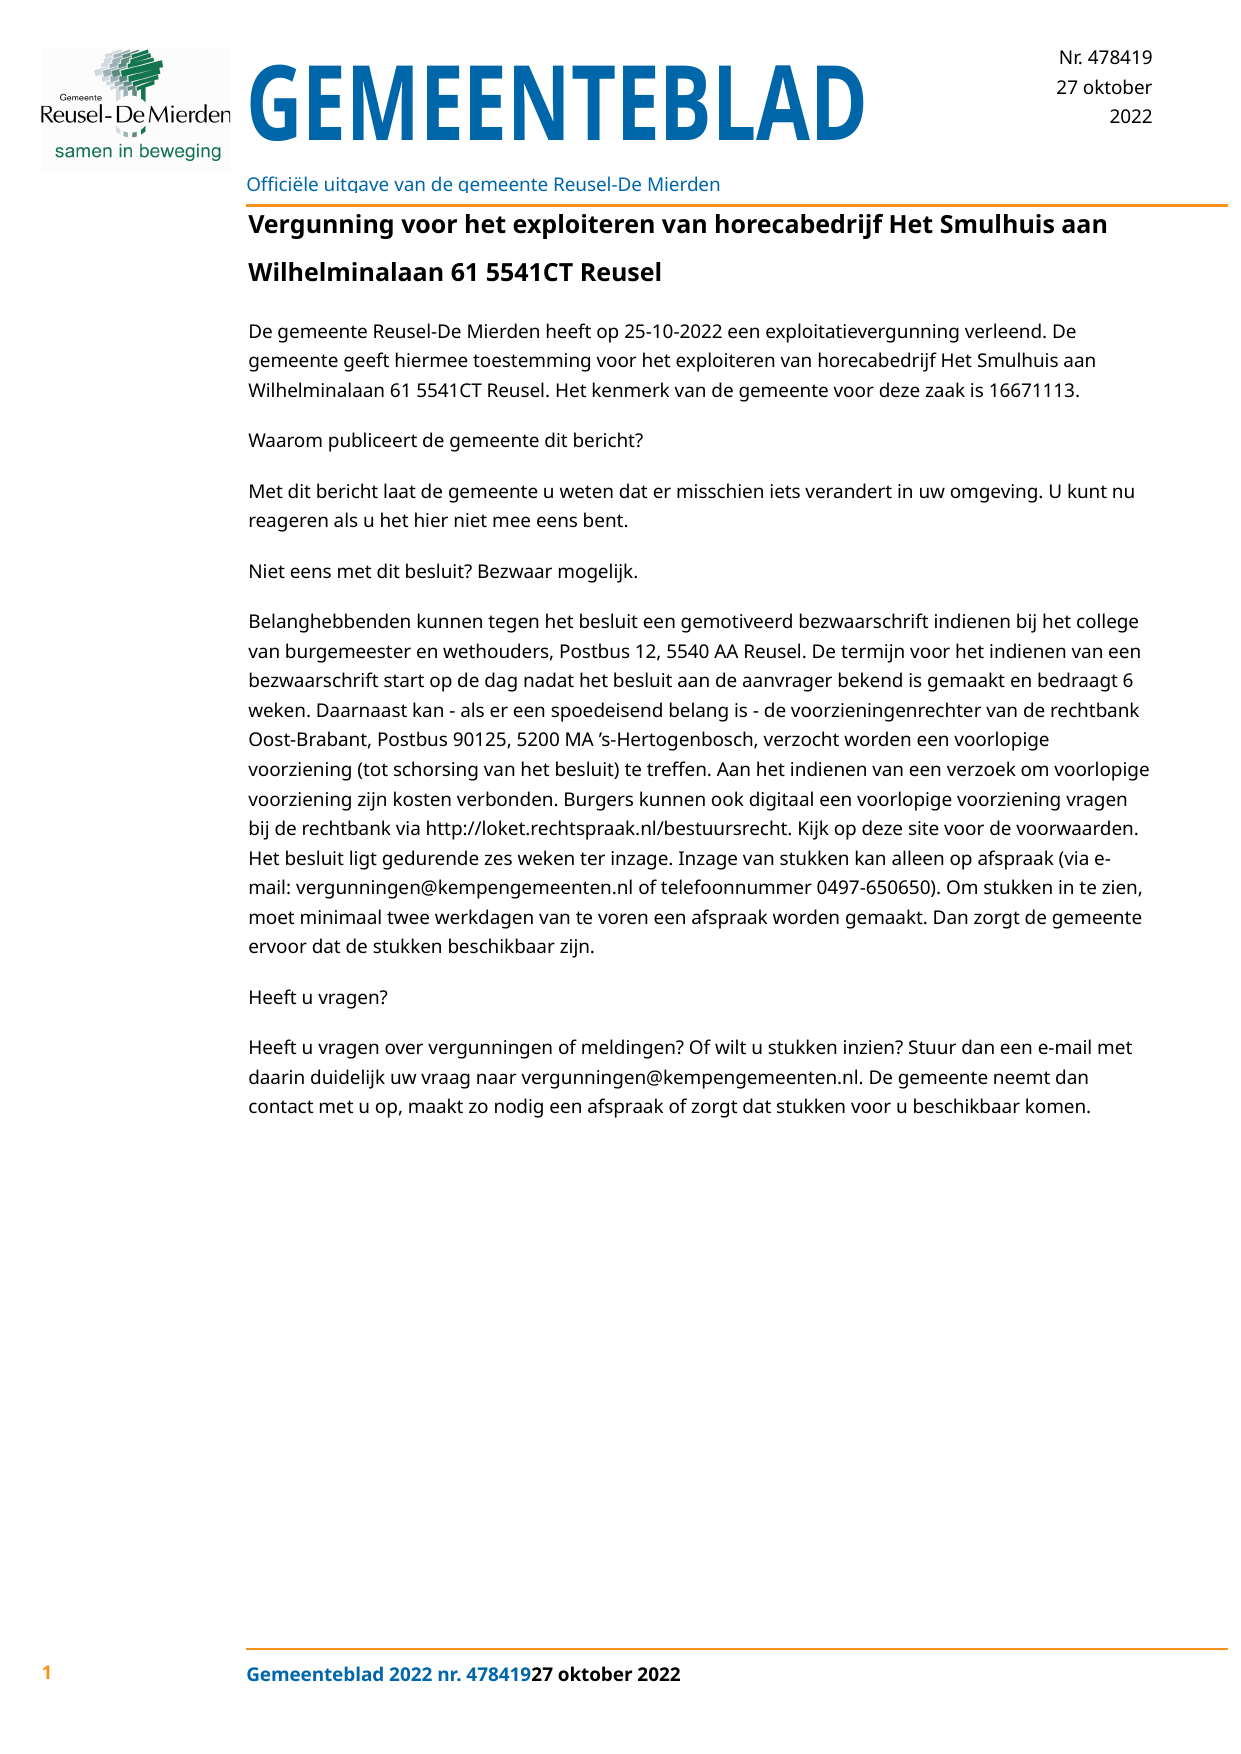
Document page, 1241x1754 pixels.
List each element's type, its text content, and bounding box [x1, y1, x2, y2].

text Belanghebbenden kunnen tegen het besluit een gemotiveerd bezwaarschrift indienen bij het college van burgemeester en wethouders, Postbus 12, 5540 AA Reusel. De termijn voor het indienen van een bezwaarschrift start op de dag nadat het besluit aan de aanvrager bekend is gemaakt en bedraagt 6 weken. Daarnaast kan - als er een spoedeisend belang is - de voorzieningenrechter van de rechtbank Oost-Brabant, Postbus 90125, 5200 MA ’s-Hertogenbosch, verzocht worden een voorlopige voorziening (tot schorsing van het besluit) te treffen. Aan het indienen van een verzoek om voorlopige voorziening zijn kosten verbonden. Burgers kunnen ook digitaal een voorlopige voorziening vragen bij de rechtbank via http://loket.rechtspraak.nl/bestuursrecht. Kijk op deze site voor de voorwaarden. Het besluit ligt gedurende zes weken ter inzage. Inzage van stukken kan alleen op afspraak (via e-mail: vergunningen@kempengemeenten.nl of telefoonnummer 0497-650650). Om stukken in te zien, moet minimaal twee werkdagen van te voren een afspraak worden gemaakt. Dan zorgt de gemeente ervoor dat de stukken beschikbaar zijn. [248, 608, 1152, 959]
text Met dit bericht laat de gemeente u weten dat er misschien iets verandert in uw omgeving. U kunt nu reageren als u het hier niet mee eens bent. [248, 478, 1152, 533]
text Heeft u vragen? [248, 984, 1152, 1010]
text De gemeente Reusel-De Mierden heeft op 25-10-2022 een exploitatievergunning verleend. De gemeente geeft hiermee toestemming voor het exploiteren van horecabedrijf Het Smulhuis aan Wilhelminalaan 61 5541CT Reusel. Het kenmerk van de gemeente voor deze zaak is 16671113. [248, 318, 1152, 403]
text Heeft u vragen over vergunningen of meldingen? Of wilt u stukken inzien? Stuur dan een e-mail met daarin duidelijk uw vraag naar vergunningen@kempengemeenten.nl. De gemeente neemt dan contact met u op, maakt zo nodig een afspraak of zorgt dat stukken voor u beschikbaar komen. [248, 1034, 1152, 1119]
picture [41, 47, 231, 172]
text Vergunning voor het exploiteren van horecabedrijf Het Smulhuis aan Wilhelminalaan 61 5541CT Reusel [248, 207, 1152, 288]
text Niet eens met dit besluit? Bezwaar mogelijk. [248, 558, 1152, 584]
text Waarom publiceert de gemeente dit bericht? [248, 427, 1152, 453]
